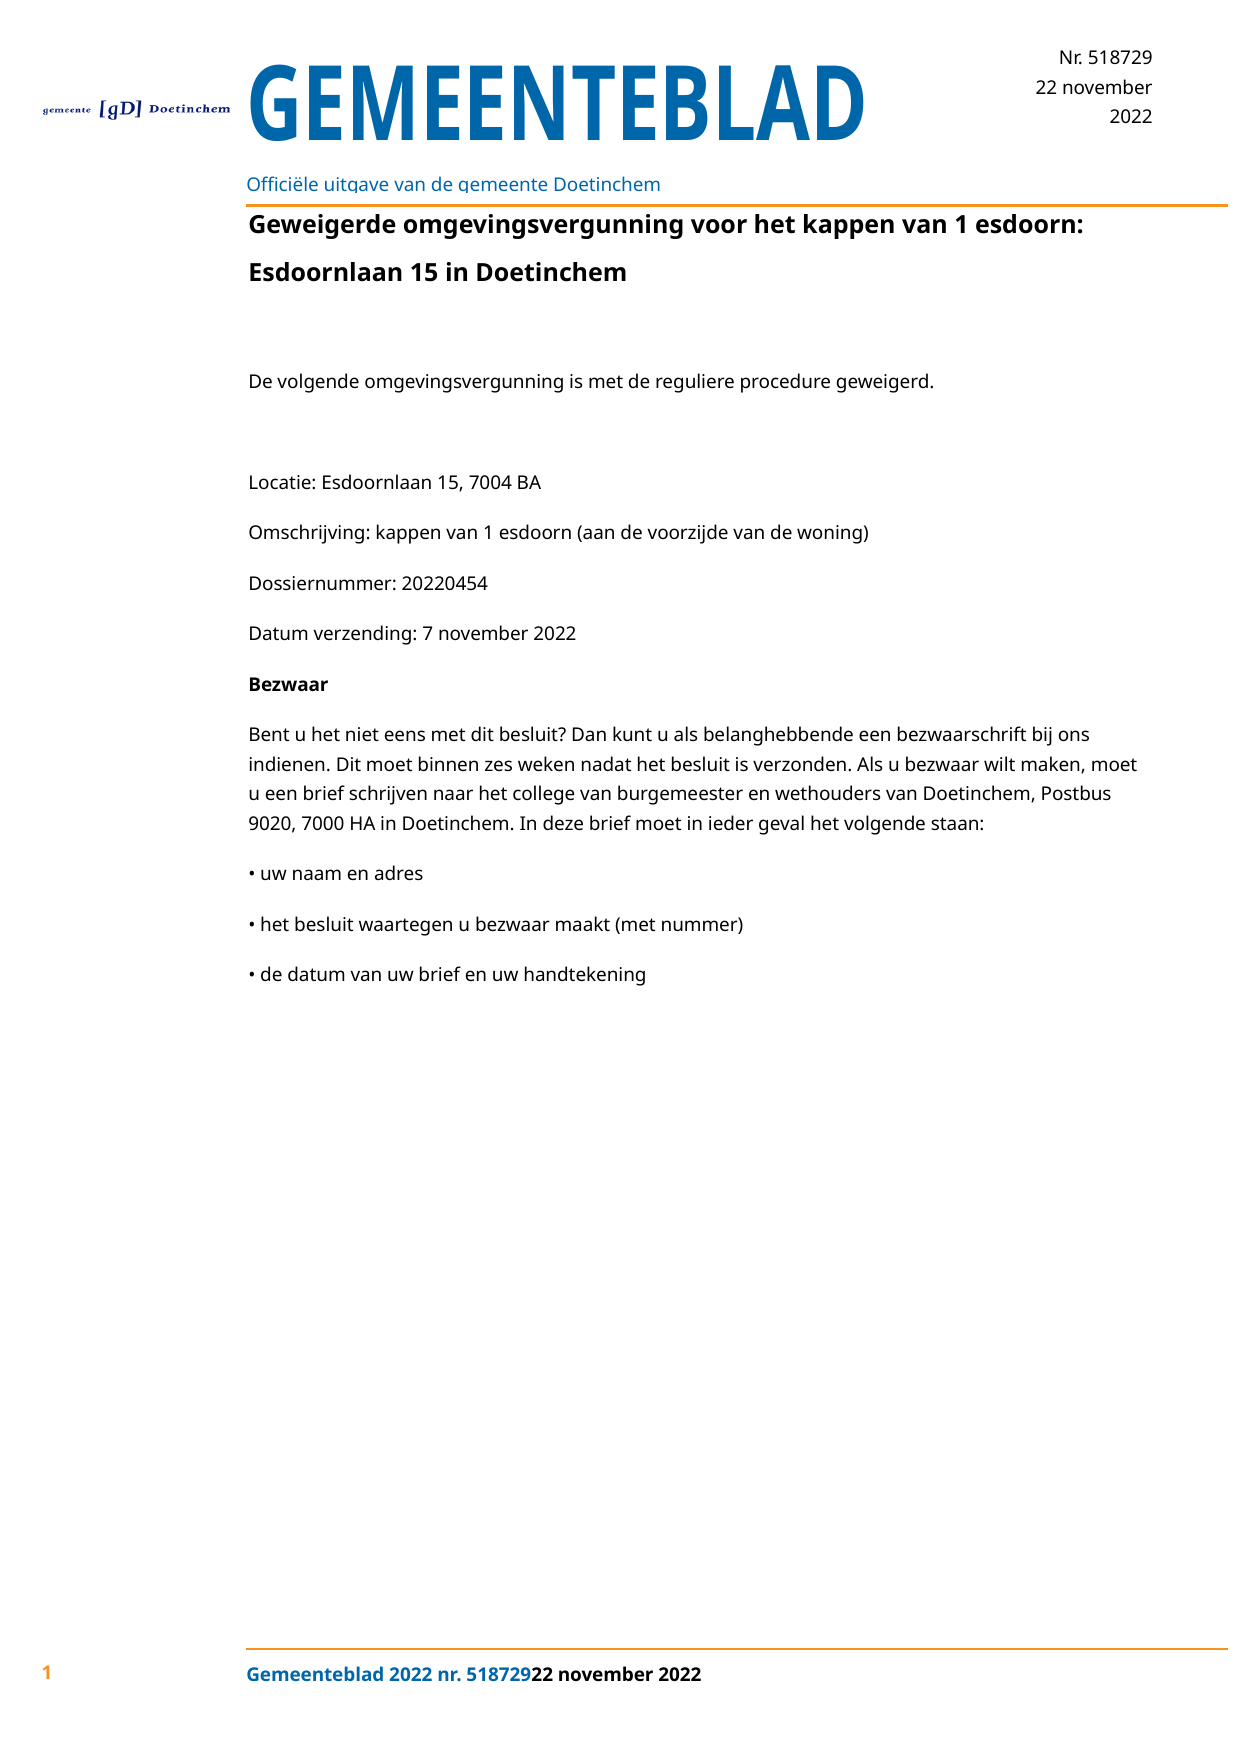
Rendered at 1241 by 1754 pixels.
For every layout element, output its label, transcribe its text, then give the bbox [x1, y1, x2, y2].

text • het besluit waartegen u bezwaar maakt (met nummer) [248, 911, 1152, 937]
text De volgende omgevingsvergunning is met de reguliere procedure geweigerd. [248, 368, 1152, 394]
text Bent u het niet eens met dit besluit? Dan kunt u als belanghebbende een bezwaarschrift bij ons indienen. Dit moet binnen zes weken nadat het besluit is verzonden. Als u bezwaar wilt maken, moet u een brief schrijven naar het college van burgemeester en wethouders van Doetinchem, Postbus 9020, 7000 HA in Doetinchem. In deze brief moet in ieder geval het volgende staan: [248, 721, 1152, 836]
text • uw naam en adres [248, 860, 1152, 886]
picture [41, 47, 231, 172]
text Geweigerde omgevingsvergunning voor het kappen van 1 esdoorn: Esdoornlaan 15 in Doetinchem [248, 207, 1152, 288]
text Datum verzending: 7 november 2022 [248, 620, 1152, 646]
text Omschrijving: kappen van 1 esdoorn (aan de voorzijde van de woning) [248, 519, 1152, 545]
text • de datum van uw brief en uw handtekening [248, 961, 1152, 987]
text Bezwaar [248, 671, 1152, 697]
text Locatie: Esdoornlaan 15, 7004 BA [248, 469, 1152, 495]
text Dossiernummer: 20220454 [248, 570, 1152, 596]
